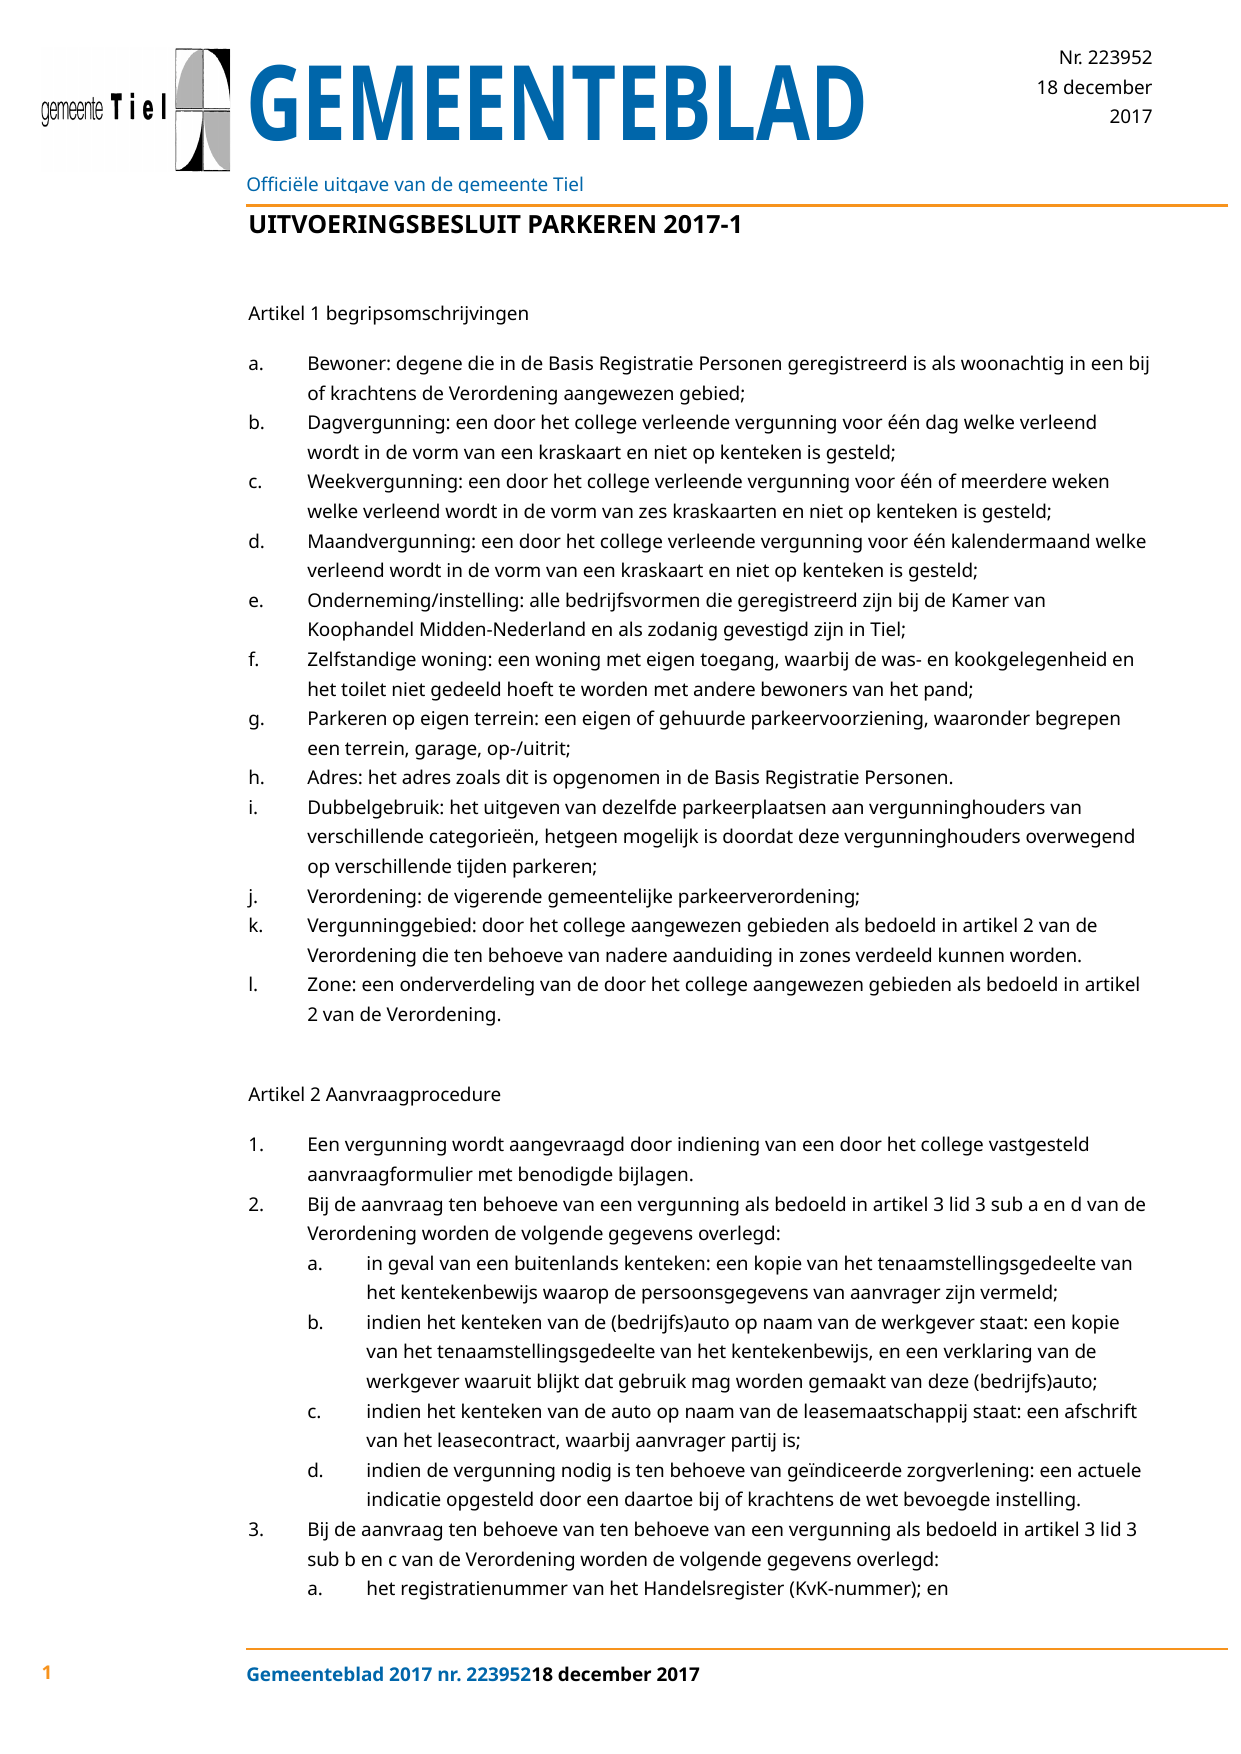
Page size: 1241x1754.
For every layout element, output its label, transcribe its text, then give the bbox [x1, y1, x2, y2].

list in geval van een buitenlands kenteken: een kopie van het tenaamstellingsgedeelte van het kentekenbewijs waarop de persoonsgegevens van aanvrager zijn vermeld; [307, 1250, 1152, 1305]
list Adres: het adres zoals dit is opgenomen in de Basis Registratie Personen. [248, 764, 1152, 790]
list Bij de aanvraag ten behoeve van een vergunning als bedoeld in artikel 3 lid 3 sub a en d van de Verordening worden de volgende gegevens overlegd: [248, 1191, 1152, 1246]
list indien het kenteken van de (bedrijfs)auto op naam van de werkgever staat: een kopie van het tenaamstellingsgedeelte van het kentekenbewijs, en een verklaring van de werkgever waaruit blijkt dat gebruik mag worden gemaakt van deze (bedrijfs)auto; [307, 1309, 1152, 1394]
list Bij de aanvraag ten behoeve van ten behoeve van een vergunning als bedoeld in artikel 3 lid 3 sub b en c van de Verordening worden de volgende gegevens overlegd: [248, 1516, 1152, 1571]
list Dagvergunning: een door het college verleende vergunning voor één dag welke verleend wordt in de vorm van een kraskaart en niet op kenteken is gesteld; [248, 409, 1152, 465]
list Weekvergunning: een door het college verleende vergunning voor één of meerdere weken welke verleend wordt in de vorm van zes kraskaarten en niet op kenteken is gesteld; [248, 469, 1152, 524]
text UITVOERINGSBESLUIT PARKEREN 2017-1 [248, 207, 1152, 241]
list Zelfstandige woning: een woning met eigen toegang, waarbij de was- en kookgelegenheid en het toilet niet gedeeld hoeft te worden met andere bewoners van het pand; [248, 646, 1152, 701]
list Maandvergunning: een door het college verleende vergunning voor één kalendermaand welke verleend wordt in de vorm van een kraskaart en niet op kenteken is gesteld; [248, 528, 1152, 583]
list Een vergunning wordt aangevraagd door indiening van een door het college vastgesteld aanvraagformulier met benodigde bijlagen. [248, 1132, 1152, 1187]
list Vergunninggebied: door het college aangewezen gebieden als bedoeld in artikel 2 van de Verordening die ten behoeve van nadere aanduiding in zones verdeeld kunnen worden. [248, 912, 1152, 968]
list Onderneming/instelling: alle bedrijfsvormen die geregistreerd zijn bij de Kamer van Koophandel Midden-Nederland en als zodanig gevestigd zijn in Tiel; [248, 587, 1152, 642]
text Artikel 2 Aanvraagprocedure [248, 1081, 1152, 1107]
list Verordening: de vigerende gemeentelijke parkeerverordening; [248, 883, 1152, 908]
list Bewoner: degene die in de Basis Registratie Personen geregistreerd is als woonachtig in een bij of krachtens de Verordening aangewezen gebied; [248, 350, 1152, 406]
list indien de vergunning nodig is ten behoeve van geïndiceerde zorgverlening: een actuele indicatie opgesteld door een daartoe bij of krachtens de wet bevoegde instelling. [307, 1457, 1152, 1512]
list het registratienummer van het Handelsregister (KvK-nummer); en [307, 1575, 1152, 1601]
list indien het kenteken van de auto op naam van de leasemaatschappij staat: een afschrift van het leasecontract, waarbij aanvrager partij is; [307, 1398, 1152, 1453]
list Parkeren op eigen terrein: een eigen of gehuurde parkeervoorziening, waaronder begrepen een terrein, garage, op-/uitrit; [248, 705, 1152, 761]
list Zone: een onderverdeling van de door het college aangewezen gebieden als bedoeld in artikel 2 van de Verordening. [248, 972, 1152, 1027]
list Dubbelgebruik: het uitgeven van dezelfde parkeerplaatsen aan vergunninghouders van verschillende categorieën, hetgeen mogelijk is doordat deze vergunninghouders overwegend op verschillende tijden parkeren; [248, 794, 1152, 879]
text Artikel 1 begripsomschrijvingen [248, 300, 1152, 326]
picture [41, 47, 231, 172]
